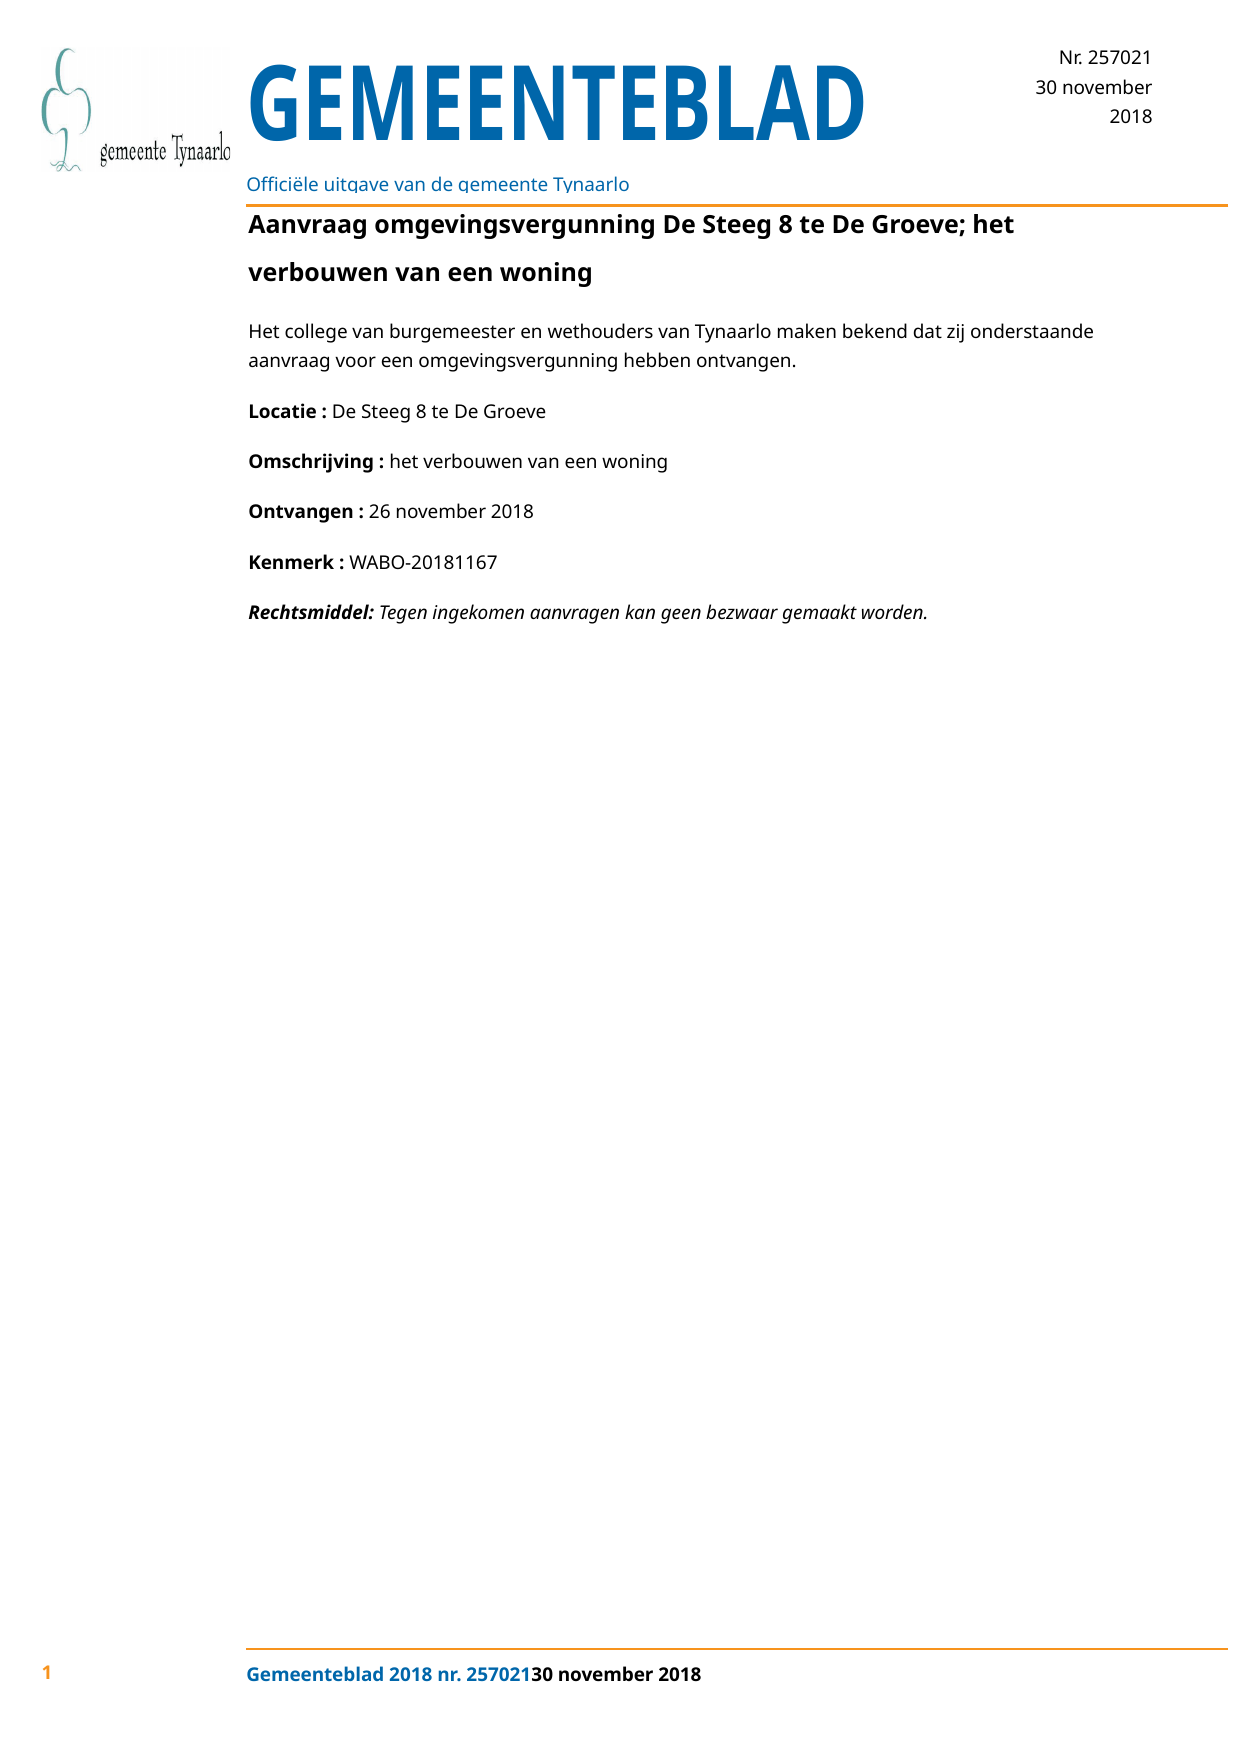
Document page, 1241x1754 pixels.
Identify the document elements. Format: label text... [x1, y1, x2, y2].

text Rechtsmiddel: Tegen ingekomen aanvragen kan geen bezwaar gemaakt worden. [248, 599, 1152, 625]
text Locatie : De Steeg 8 te De Groeve [248, 398, 1152, 424]
text Kenmerk : WABO-20181167 [248, 549, 1152, 575]
text Het college van burgemeester en wethouders van Tynaarlo maken bekend dat zij onderstaande aanvraag voor een omgevingsvergunning hebben ontvangen. [248, 318, 1152, 373]
picture [41, 47, 231, 172]
text Omschrijving : het verbouwen van een woning [248, 448, 1152, 474]
text Ontvangen : 26 november 2018 [248, 499, 1152, 524]
text Aanvraag omgevingsvergunning De Steeg 8 te De Groeve; het verbouwen van een woning [248, 207, 1152, 288]
